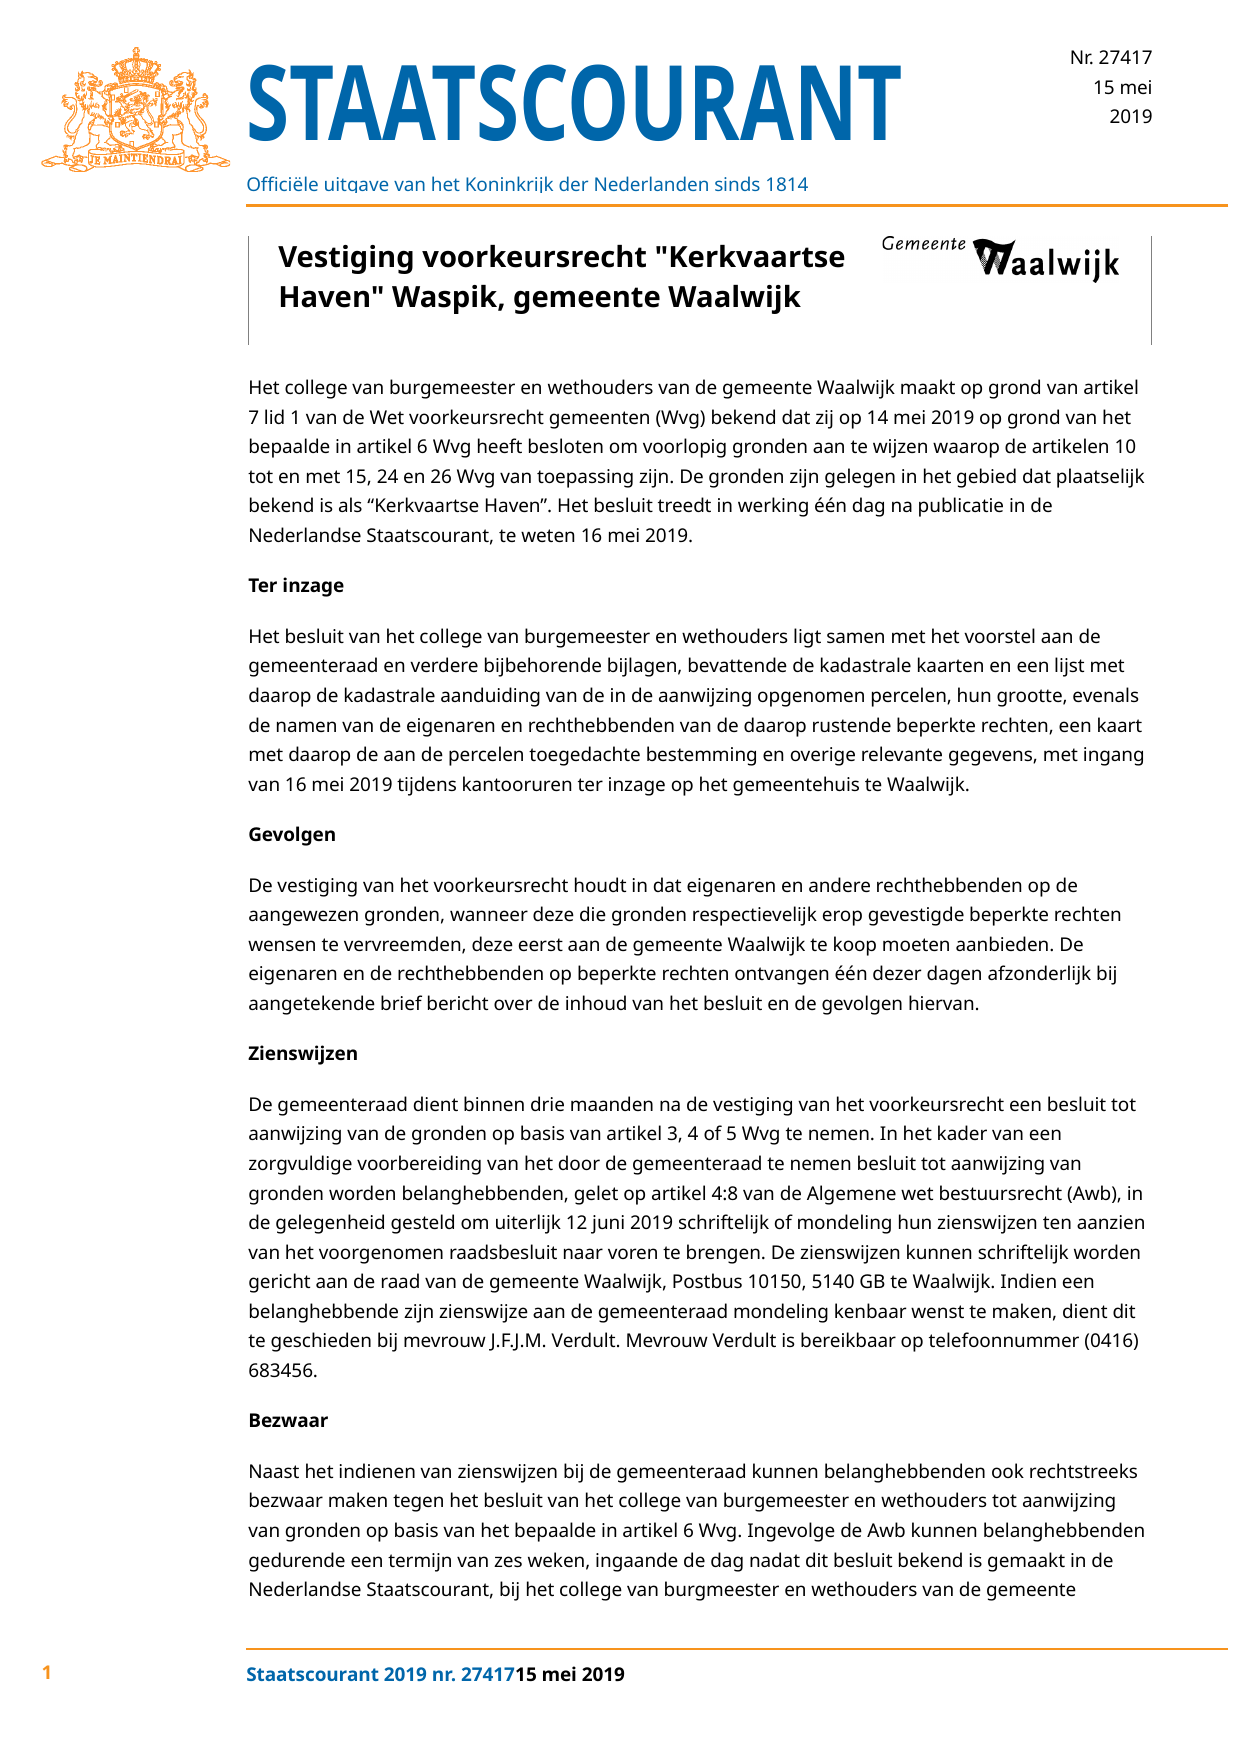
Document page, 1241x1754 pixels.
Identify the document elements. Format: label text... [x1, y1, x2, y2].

text Het college van burgemeester en wethouders van de gemeente Waalwijk maakt op grond van artikel 7 lid 1 van de Wet voorkeursrecht gemeenten (Wvg) bekend dat zij op 14 mei 2019 op grond van het bepaalde in artikel 6 Wvg heeft besloten om voorlopig gronden aan te wijzen waarop de artikelen 10 tot en met 15, 24 en 26 Wvg van toepassing zijn. De gronden zijn gelegen in het gebied dat plaatselijk bekend is als “Kerkvaartse Haven”. Het besluit treedt in werking één dag na publicatie in de Nederlandse Staatscourant, te weten 16 mei 2019. [248, 374, 1152, 548]
text De gemeenteraad dient binnen drie maanden na de vestiging van het voorkeursrecht een besluit tot aanwijzing van de gronden op basis van artikel 3, 4 of 5 Wvg te nemen. In het kader van een zorgvuldige voorbereiding van het door de gemeenteraad te nemen besluit tot aanwijzing van gronden worden belanghebbenden, gelet op artikel 4:8 van de Algemene wet bestuursrecht (Awb), in de gelegenheid gesteld om uiterlijk 12 juni 2019 schriftelijk of mondeling hun zienswijzen ten aanzien van het voorgenomen raadsbesluit naar voren te brengen. De zienswijzen kunnen schriftelijk worden gericht aan de raad van de gemeente Waalwijk, Postbus 10150, 5140 GB te Waalwijk. Indien een belanghebbende zijn zienswijze aan de gemeenteraad mondeling kenbaar wenst te maken, dient dit te geschieden bij mevrouw J.F.J.M. Verdult. Mevrouw Verdult is bereikbaar op telefoonnummer (0416) 683456. [248, 1091, 1152, 1383]
text Gevolgen [248, 821, 1152, 847]
text Ter inzage [248, 573, 1152, 598]
text De vestiging van het voorkeursrecht houdt in dat eigenaren en andere rechthebbenden op de aangewezen gronden, wanneer deze die gronden respectievelijk erop gevestigde beperkte rechten wensen te vervreemden, deze eerst aan de gemeente Waalwijk te koop moeten aanbieden. De eigenaren en de rechthebbenden op beperkte rechten ontvangen één dezer dagen afzonderlijk bij aangetekende brief bericht over de inhoud van het besluit en de gevolgen hiervan. [248, 872, 1152, 1016]
text Het besluit van het college van burgemeester en wethouders ligt samen met het voorstel aan de gemeenteraad en verdere bijbehorende bijlagen, bevattende de kadastrale kaarten en een lijst met daarop de kadastrale aanduiding van de in de aanwijzing opgenomen percelen, hun grootte, evenals de namen van de eigenaren en rechthebbenden van de daarop rustende beperkte rechten, een kaart met daarop de aan de percelen toegedachte bestemming en overige relevante gegevens, met ingang van 16 mei 2019 tijdens kantooruren ter inzage op het gemeentehuis te Waalwijk. [248, 623, 1152, 797]
picture [41, 47, 231, 172]
table_header Vestiging voorkeursrecht "Kerkvaartse Haven" Waspik, gemeente Waalwijk [249, 236, 850, 345]
text Bezwaar [248, 1408, 1152, 1433]
table_header [850, 236, 1151, 345]
text Zienswijzen [248, 1041, 1152, 1066]
picture [882, 236, 1119, 283]
text Naast het indienen van zienswijzen bij de gemeenteraad kunnen belanghebbenden ook rechtstreeks bezwaar maken tegen het besluit van het college van burgemeester en wethouders tot aanwijzing van gronden op basis van het bepaalde in artikel 6 Wvg. Ingevolge de Awb kunnen belanghebbenden gedurende een termijn van zes weken, ingaande de dag nadat dit besluit bekend is gemaakt in de Nederlandse Staatscourant, bij het college van burgmeester en wethouders van de gemeente [248, 1458, 1152, 1602]
